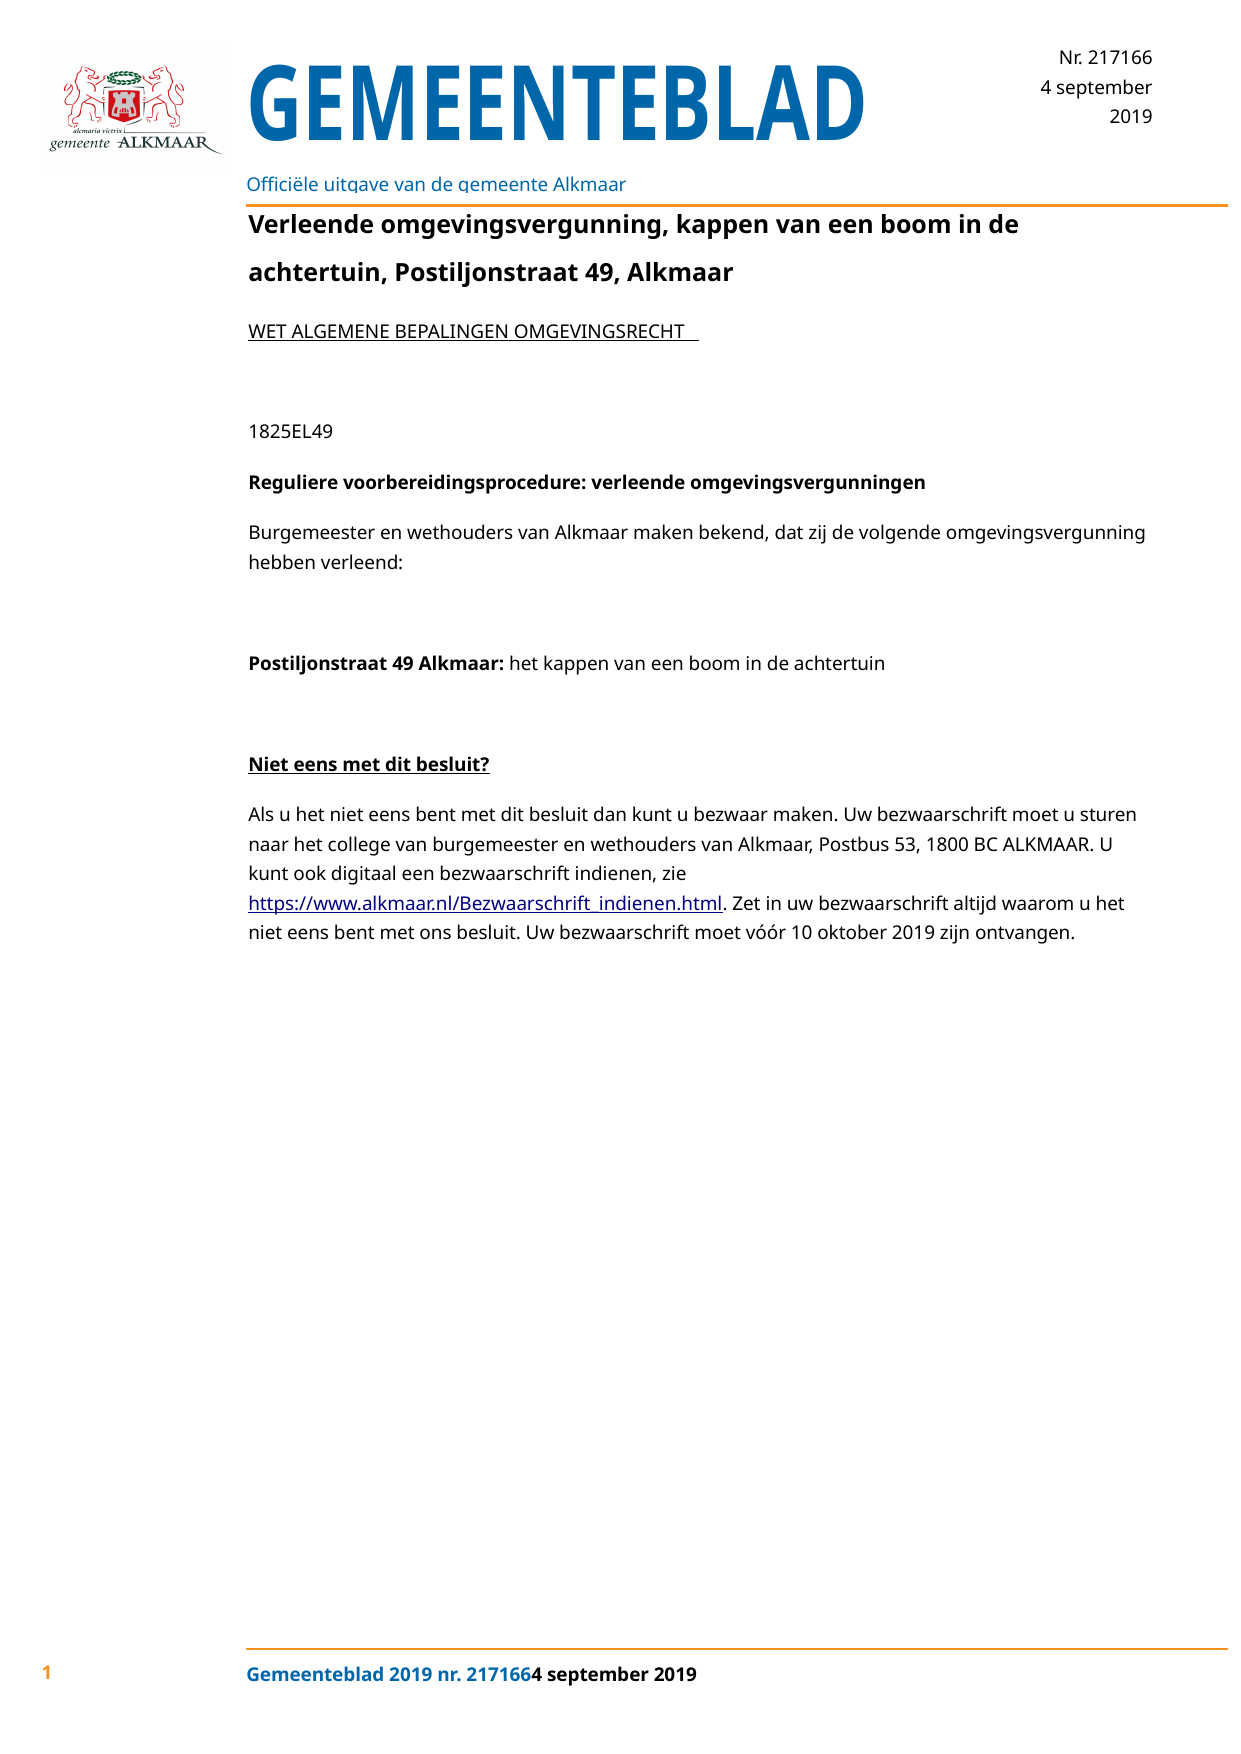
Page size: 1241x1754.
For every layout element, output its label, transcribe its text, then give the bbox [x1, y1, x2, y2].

text Als u het niet eens bent met dit besluit dan kunt u bezwaar maken. Uw bezwaarschrift moet u sturen naar het college van burgemeester en wethouders van Alkmaar, Postbus 53, 1800 BC ALKMAAR. U kunt ook digitaal een bezwaarschrift indienen, zie https://www.alkmaar.nl/Bezwaarschrift_indienen.html. Zet in uw bezwaarschrift altijd waarom u het niet eens bent met ons besluit. Uw bezwaarschrift moet vóór 10 oktober 2019 zijn ontvangen. [248, 801, 1152, 945]
text Postiljonstraat 49 Alkmaar: het kappen van een boom in de achtertuin [248, 650, 1152, 676]
text Reguliere voorbereidingsprocedure: verleende omgevingsvergunningen [248, 469, 1152, 495]
picture [41, 47, 231, 172]
text 1825EL49 [248, 419, 1152, 444]
text WET ALGEMENE BEPALINGEN OMGEVINGSRECHT [248, 318, 1152, 344]
text Verleende omgevingsvergunning, kappen van een boom in de achtertuin, Postiljonstraat 49, Alkmaar [248, 207, 1152, 288]
text Niet eens met dit besluit? [248, 751, 1152, 777]
text Burgemeester en wethouders van Alkmaar maken bekend, dat zij de volgende omgevingsvergunning hebben verleend: [248, 519, 1152, 575]
